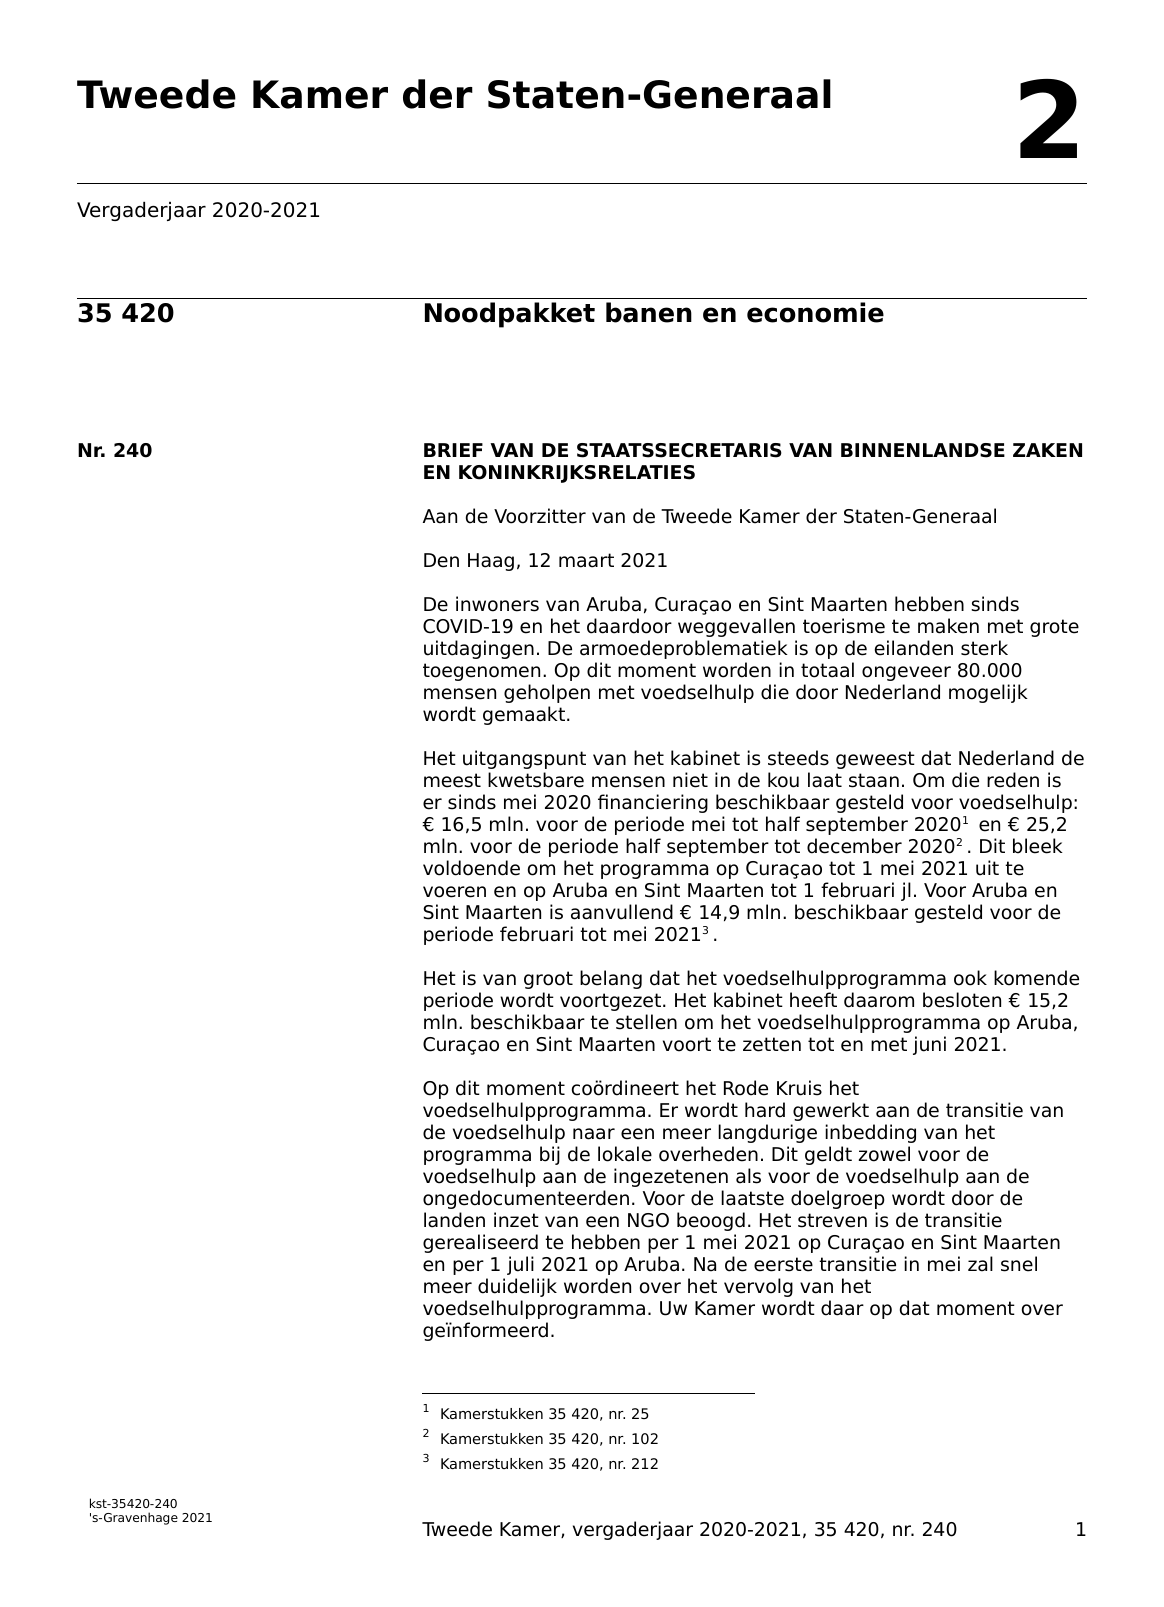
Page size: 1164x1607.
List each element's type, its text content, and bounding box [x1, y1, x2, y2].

text Kamerstukken 35 420, nr. 25 [422, 1402, 1087, 1424]
subtitle 35 420 Noodpakket banen en economie [77, 299, 1087, 329]
text 's-Gravenhage 2021 [88, 1511, 323, 1525]
text Aan de Voorzitter van de Tweede Kamer der Staten-Generaal [422, 506, 1087, 528]
table_cell Vergaderjaar 2020-2021 [77, 184, 1087, 298]
table_header Tweede Kamer der Staten-Generaal [77, 59, 886, 183]
subtitle Nr. 240 BRIEF VAN DE STAATSSECRETARIS VAN BINNENLANDSE ZAKEN EN KONINKRIJKSRELATIES [77, 440, 1087, 484]
text Het is van groot belang dat het voedselhulpprogramma ook komende periode wordt voortgezet. Het kabinet heeft daarom besloten € 15,2 mln. beschikbaar te stellen om het voedselhulpprogramma op Aruba, Curaçao en Sint Maarten voort te zetten tot en met juni 2021. [422, 968, 1087, 1056]
text Op dit moment coördineert het Rode Kruis het voedselhulpprogramma. Er wordt hard gewerkt aan de transitie van de voedselhulp naar een meer langdurige inbedding van het programma bij de lokale overheden. Dit geldt zowel voor de voedselhulp aan de ingezetenen als voor de voedselhulp aan de ongedocumenteerden. Voor de laatste doelgroep wordt door de landen inzet van een NGO beoogd. Het streven is de transitie gerealiseerd te hebben per 1 mei 2021 op Curaçao en Sint Maarten en per 1 juli 2021 op Aruba. Na de eerste transitie in mei zal snel meer duidelijk worden over het vervolg van het voedselhulpprogramma. Uw Kamer wordt daar op dat moment over geïnformeerd. [422, 1078, 1087, 1342]
text kst-35420-240 [88, 1497, 323, 1511]
table_header 2 [886, 59, 1087, 183]
text Het uitgangspunt van het kabinet is steeds geweest dat Nederland de meest kwetsbare mensen niet in de kou laat staan. Om die reden is er sinds mei 2020 financiering beschikbaar gesteld voor voedselhulp: € 16,5 mln. voor de periode mei tot half september 2020 en € 25,2 mln. voor de periode half september tot december 2020. Dit bleek voldoende om het programma op Curaçao tot 1 mei 2021 uit te voeren en op Aruba en Sint Maarten tot 1 februari jl. Voor Aruba en Sint Maarten is aanvullend € 14,9 mln. beschikbaar gesteld voor de periode februari tot mei 2021. [422, 748, 1087, 946]
text De inwoners van Aruba, Curaçao en Sint Maarten hebben sinds COVID-19 en het daardoor weggevallen toerisme te maken met grote uitdagingen. De armoedeproblematiek is op de eilanden sterk toegenomen. Op dit moment worden in totaal ongeveer 80.000 mensen geholpen met voedselhulp die door Nederland mogelijk wordt gemaakt. [422, 594, 1087, 726]
text Kamerstukken 35 420, nr. 212 [422, 1452, 1087, 1474]
text Den Haag, 12 maart 2021 [422, 550, 1087, 572]
text Kamerstukken 35 420, nr. 102 [422, 1427, 1087, 1449]
